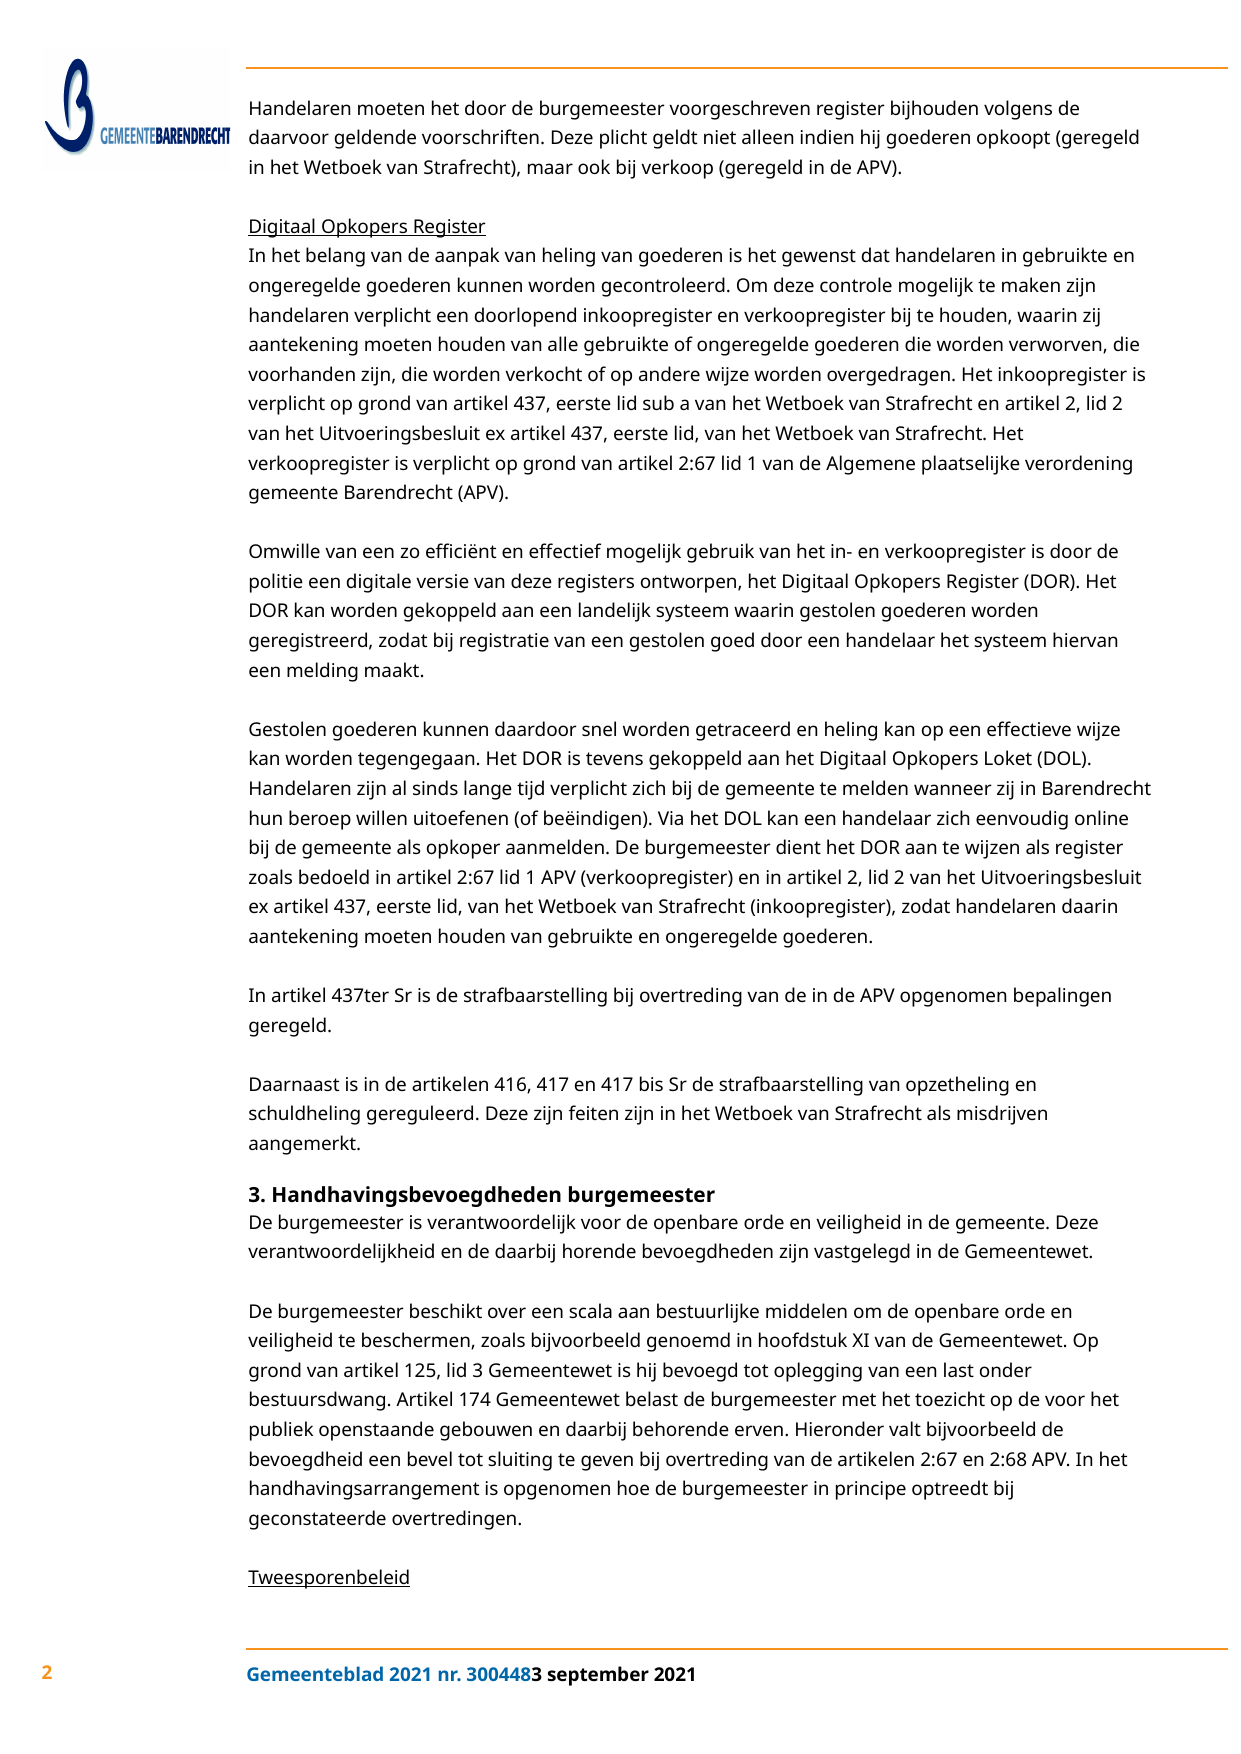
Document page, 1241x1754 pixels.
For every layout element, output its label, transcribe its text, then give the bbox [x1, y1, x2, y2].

text Gestolen goederen kunnen daardoor snel worden getraceerd en heling kan op een effectieve wijze kan worden tegengegaan. Het DOR is tevens gekoppeld aan het Digitaal Opkopers Loket (DOL). Handelaren zijn al sinds lange tijd verplicht zich bij de gemeente te melden wanneer zij in Barendrecht hun beroep willen uitoefenen (of beëindigen). Via het DOL kan een handelaar zich eenvoudig online bij de gemeente als opkoper aanmelden. De burgemeester dient het DOR aan te wijzen als register zoals bedoeld in artikel 2:67 lid 1 APV (verkoopregister) en in artikel 2, lid 2 van het Uitvoeringsbesluit ex artikel 437, eerste lid, van het Wetboek van Strafrecht (inkoopregister), zodat handelaren daarin aantekening moeten houden van gebruikte en ongeregelde goederen. [248, 716, 1152, 949]
text In het belang van de aanpak van heling van goederen is het gewenst dat handelaren in gebruikte en ongeregelde goederen kunnen worden gecontroleerd. Om deze controle mogelijk te maken zijn handelaren verplicht een doorlopend inkoopregister en verkoopregister bij te houden, waarin zij aantekening moeten houden van alle gebruikte of ongeregelde goederen die worden verworven, die voorhanden zijn, die worden verkocht of op andere wijze worden overgedragen. Het inkoopregister is verplicht op grond van artikel 437, eerste lid sub a van het Wetboek van Strafrecht en artikel 2, lid 2 van het Uitvoeringsbesluit ex artikel 437, eerste lid, van het Wetboek van Strafrecht. Het verkoopregister is verplicht op grond van artikel 2:67 lid 1 van de Algemene plaatselijke verordening gemeente Barendrecht (APV). [248, 243, 1152, 505]
text Omwille van een zo efficiënt en effectief mogelijk gebruik van het in- en verkoopregister is door de politie een digitale versie van deze registers ontworpen, het Digitaal Opkopers Register (DOR). Het DOR kan worden gekoppeld aan een landelijk systeem waarin gestolen goederen worden geregistreerd, zodat bij registratie van een gestolen goed door een handelaar het systeem hiervan een melding maakt. [248, 538, 1152, 683]
text Digitaal Opkopers Register [248, 213, 1152, 239]
text De burgemeester is verantwoordelijk voor de openbare orde en veiligheid in de gemeente. Deze verantwoordelijkheid en de daarbij horende bevoegdheden zijn vastgelegd in de Gemeentewet. [248, 1209, 1152, 1264]
text 3. Handhavingsbevoegdheden burgemeester [248, 1181, 1152, 1209]
text De burgemeester beschikt over een scala aan bestuurlijke middelen om de openbare orde en veiligheid te beschermen, zoals bijvoorbeeld genoemd in hoofdstuk XI van de Gemeentewet. Op grond van artikel 125, lid 3 Gemeentewet is hij bevoegd tot oplegging van een last onder bestuursdwang. Artikel 174 Gemeentewet belast de burgemeester met het toezicht op de voor het publiek openstaande gebouwen en daarbij behorende erven. Hieronder valt bijvoorbeeld de bevoegdheid een bevel tot sluiting te geven bij overtreding van de artikelen 2:67 en 2:68 APV. In het handhavingsarrangement is opgenomen hoe de burgemeester in principe optreedt bij geconstateerde overtredingen. [248, 1298, 1152, 1531]
text Tweesporenbeleid [248, 1564, 1152, 1590]
text In artikel 437ter Sr is de strafbaarstelling bij overtreding van de in de APV opgenomen bepalingen geregeld. [248, 982, 1152, 1038]
text Daarnaast is in de artikelen 416, 417 en 417 bis Sr de strafbaarstelling van opzetheling en schuldheling gereguleerd. Deze zijn feiten zijn in het Wetboek van Strafrecht als misdrijven aangemerkt. [248, 1071, 1152, 1156]
text Handelaren moeten het door de burgemeester voorgeschreven register bijhouden volgens de daarvoor geldende voorschriften. Deze plicht geldt niet alleen indien hij goederen opkoopt (geregeld in het Wetboek van Strafrecht), maar ook bij verkoop (geregeld in de APV). [248, 95, 1152, 180]
picture [41, 47, 231, 172]
